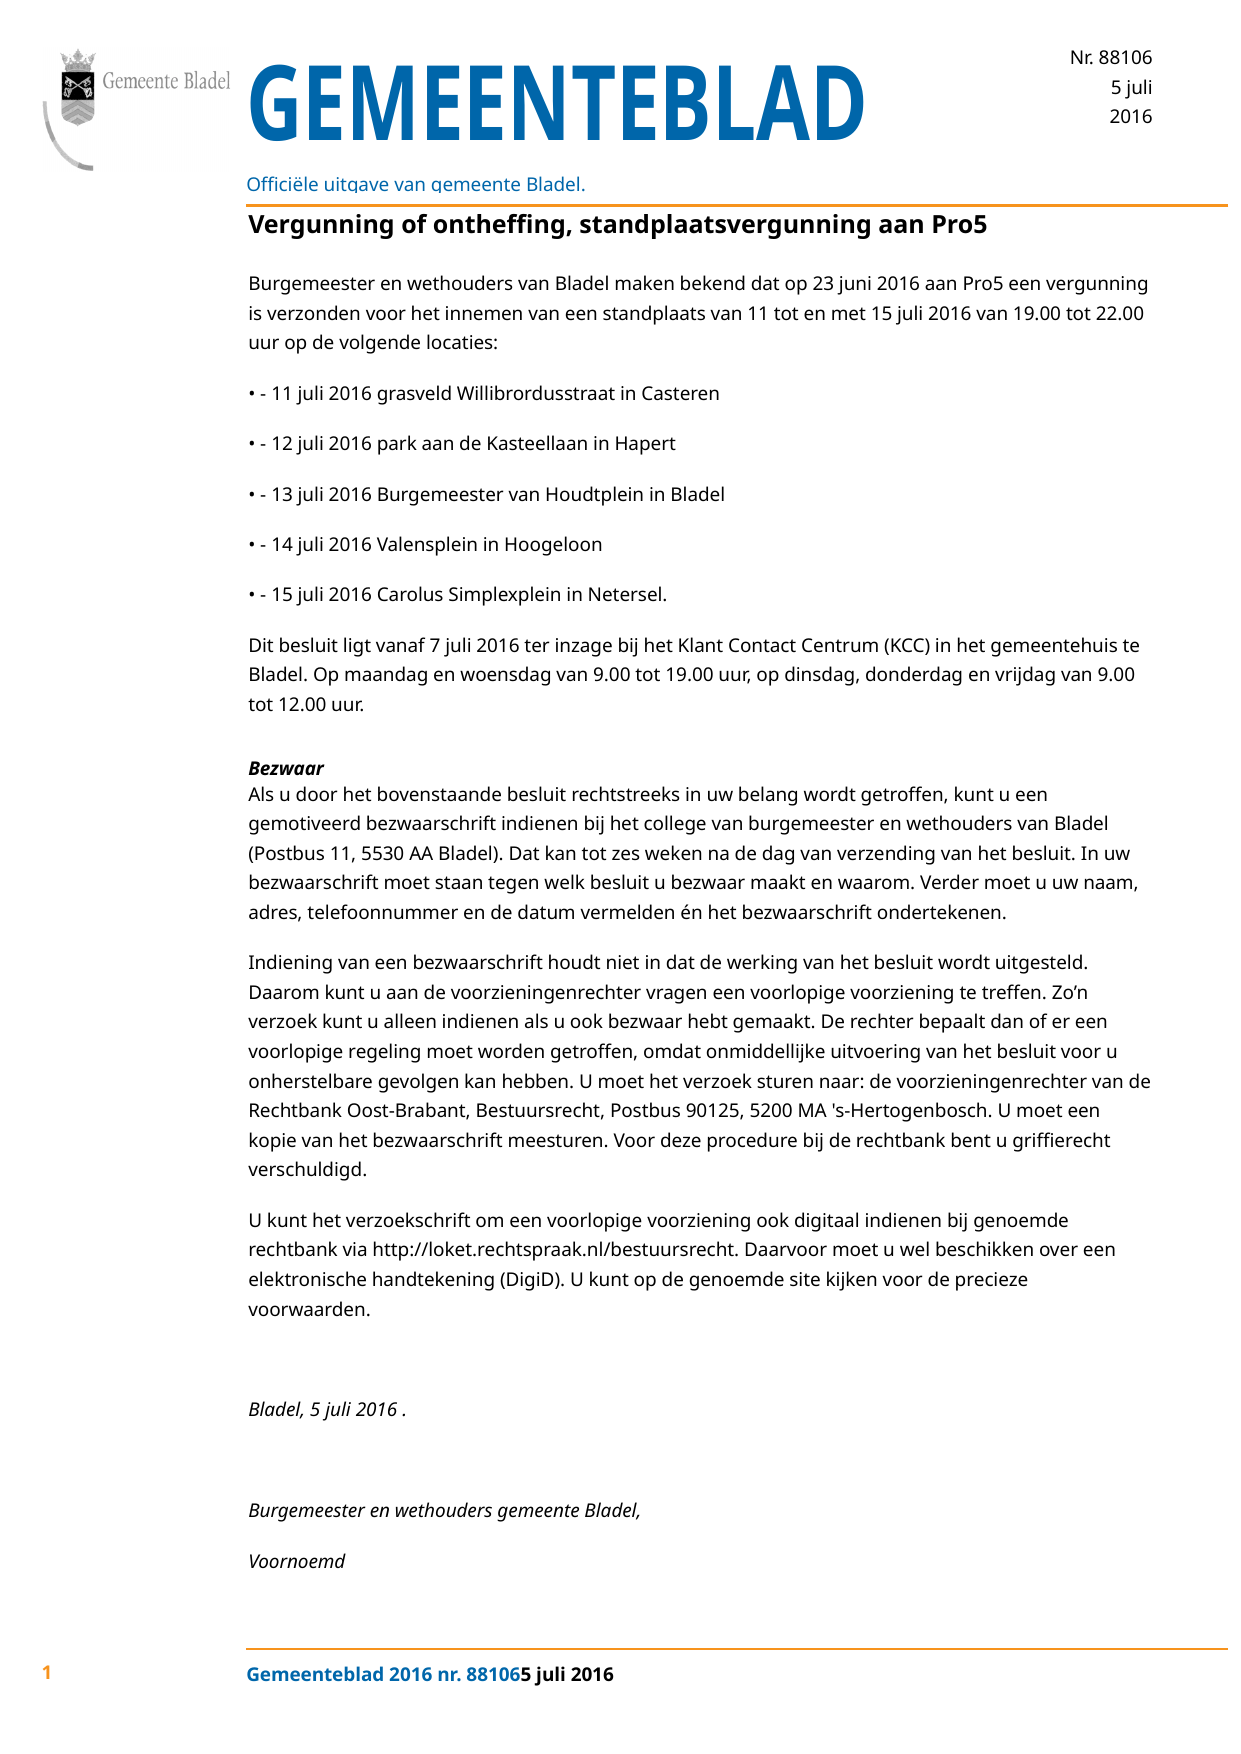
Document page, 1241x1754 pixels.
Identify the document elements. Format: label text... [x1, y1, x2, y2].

text • - 14 juli 2016 Valensplein in Hoogeloon [248, 531, 1152, 557]
text Voornoemd [248, 1548, 1152, 1574]
text Bladel, 5 juli 2016 . [248, 1397, 1152, 1422]
text • - 11 juli 2016 grasveld Willibrordusstraat in Casteren [248, 380, 1152, 406]
text Indiening van een bezwaarschrift houdt niet in dat de werking van het besluit wordt uitgesteld. Daarom kunt u aan de voorzieningenrechter vragen een voorlopige voorziening te treffen. Zo’n verzoek kunt u alleen indienen als u ook bezwaar hebt gemaakt. De rechter bepaalt dan of er een voorlopige regeling moet worden getroffen, omdat onmiddellijke uitvoering van het besluit voor u onherstelbare gevolgen kan hebben. U moet het verzoek sturen naar: de voorzieningenrechter van de Rechtbank Oost-Brabant, Bestuursrecht, Postbus 90125, 5200 MA 's-Hertogenbosch. U moet een kopie van het bezwaarschrift meesturen. Voor deze procedure bij de rechtbank bent u griffierecht verschuldigd. [248, 949, 1152, 1182]
text Burgemeester en wethouders van Bladel maken bekend dat op 23 juni 2016 aan Pro5 een vergunning is verzonden voor het innemen van een standplaats van 11 tot en met 15 juli 2016 van 19.00 tot 22.00 uur op de volgende locaties: [248, 270, 1152, 355]
text Dit besluit ligt vanaf 7 juli 2016 ter inzage bij het Klant Contact Centrum (KCC) in het gemeentehuis te Bladel. Op maandag en woensdag van 9.00 tot 19.00 uur, op dinsdag, donderdag en vrijdag van 9.00 tot 12.00 uur. [248, 632, 1152, 717]
text • - 15 juli 2016 Carolus Simplexplein in Netersel. [248, 582, 1152, 607]
text • - 12 juli 2016 park aan de Kasteellaan in Hapert [248, 430, 1152, 456]
text Bezwaar [248, 755, 1152, 781]
text • - 13 juli 2016 Burgemeester van Houdtplein in Bladel [248, 481, 1152, 506]
text Burgemeester en wethouders gemeente Bladel, [248, 1497, 1152, 1523]
text Als u door het bovenstaande besluit rechtstreeks in uw belang wordt getroffen, kunt u een gemotiveerd bezwaarschrift indienen bij het college van burgemeester en wethouders van Bladel (Postbus 11, 5530 AA Bladel). Dat kan tot zes weken na de dag van verzending van het besluit. In uw bezwaarschrift moet staan tegen welk besluit u bezwaar maakt en waarom. Verder moet u uw naam, adres, telefoonnummer en de datum vermelden én het bezwaarschrift ondertekenen. [248, 781, 1152, 925]
text U kunt het verzoekschrift om een voorlopige voorziening ook digitaal indienen bij genoemde rechtbank via http://loket.rechtspraak.nl/bestuursrecht. Daarvoor moet u wel beschikken over een elektronische handtekening (DigiD). U kunt op de genoemde site kijken voor de precieze voorwaarden. [248, 1207, 1152, 1322]
text Vergunning of ontheffing, standplaatsvergunning aan Pro5 [248, 207, 1152, 241]
picture [41, 47, 231, 172]
